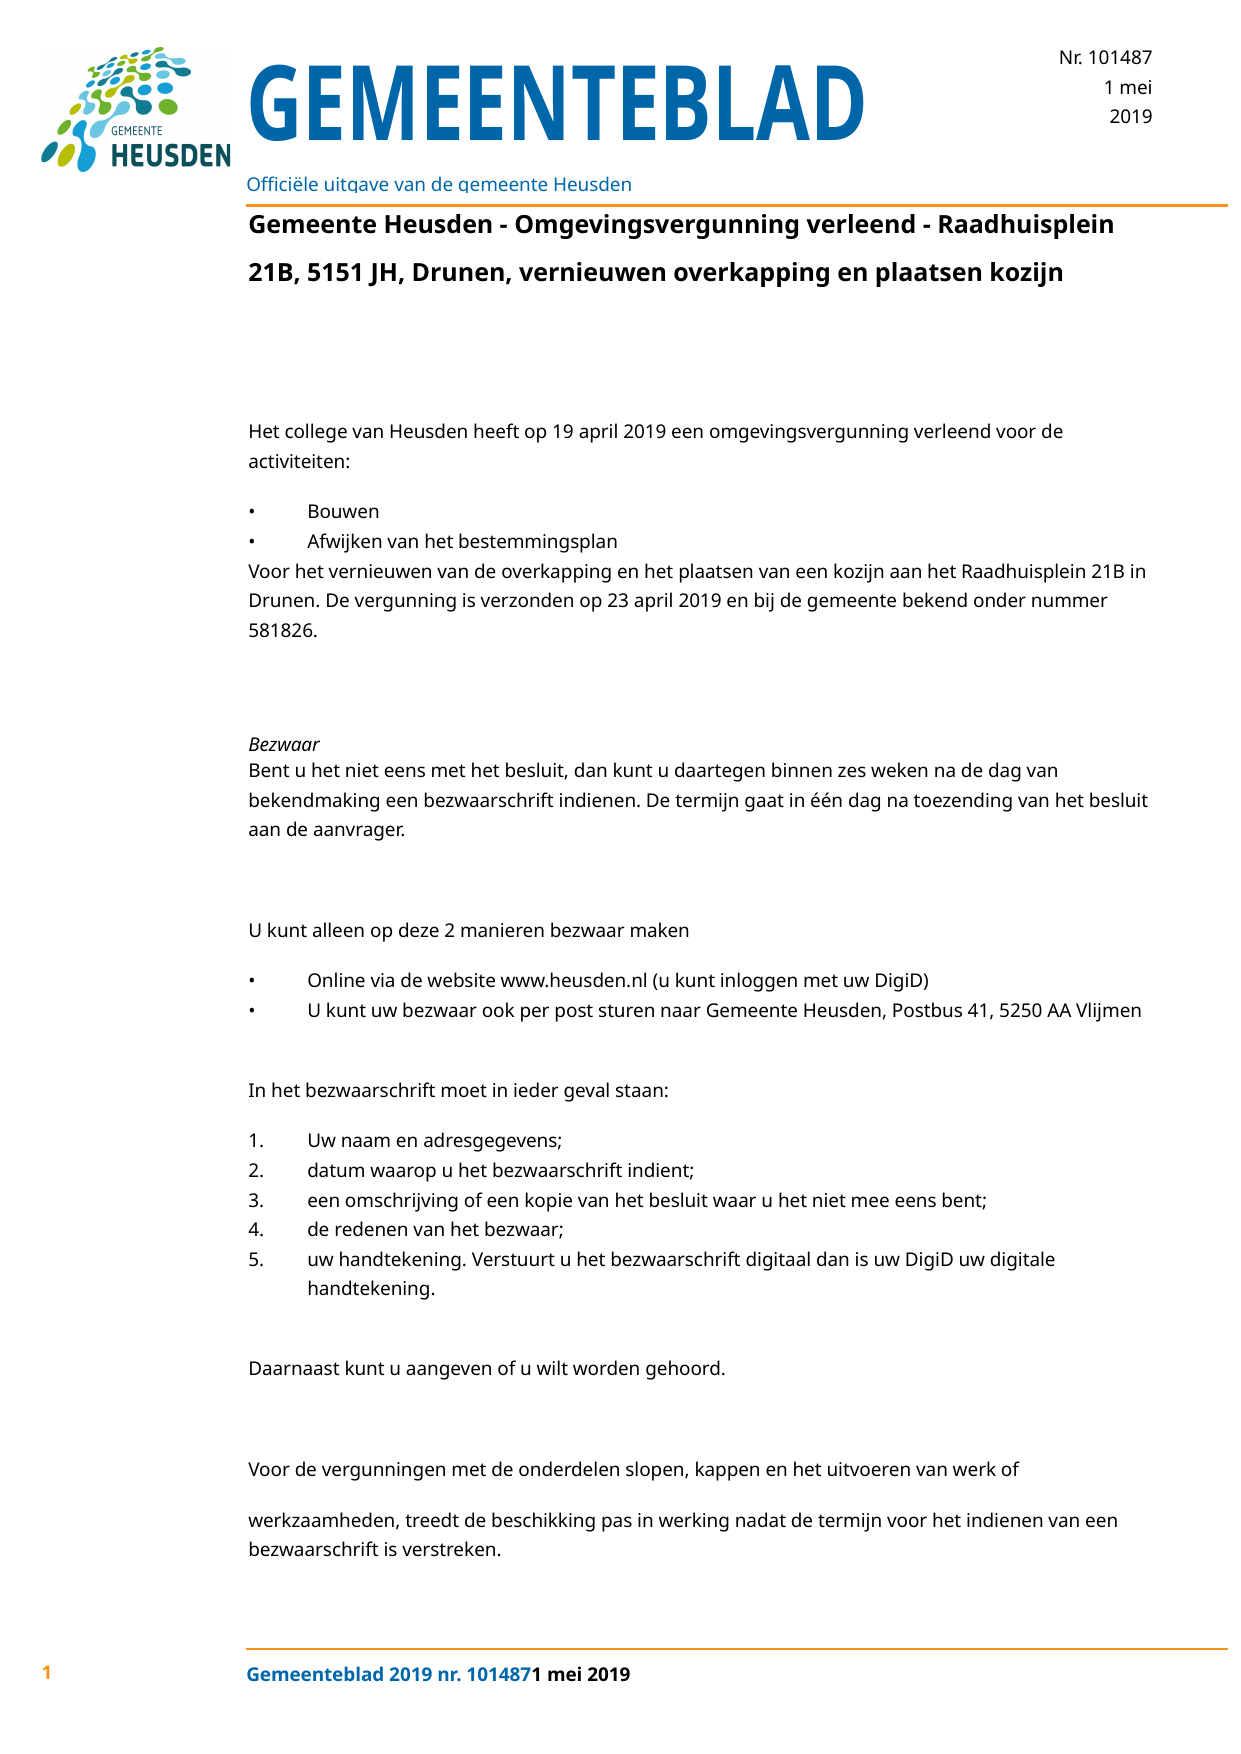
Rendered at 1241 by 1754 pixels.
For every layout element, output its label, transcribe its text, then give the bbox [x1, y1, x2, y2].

list datum waarop u het bezwaarschrift indient; [248, 1157, 1152, 1183]
list Online via de website www.heusden.nl (u kunt inloggen met uw DigiD) [248, 968, 1152, 993]
text Het college van Heusden heeft op 19 april 2019 een omgevingsvergunning verleend voor de activiteiten: [248, 419, 1152, 474]
text In het bezwaarschrift moet in ieder geval staan: [248, 1077, 1152, 1103]
text Bent u het niet eens met het besluit, dan kunt u daartegen binnen zes weken na de dag van bekendmaking een bezwaarschrift indienen. De termijn gaat in één dag na toezending van het besluit aan de aanvrager. [248, 757, 1152, 842]
text Bezwaar [248, 731, 1152, 757]
text werkzaamheden, treedt de beschikking pas in werking nadat de termijn voor het indienen van een bezwaarschrift is verstreken. [248, 1507, 1152, 1562]
picture [41, 47, 231, 172]
text Voor de vergunningen met de onderdelen slopen, kappen en het uitvoeren van werk of [248, 1456, 1152, 1482]
text Voor het vernieuwen van de overkapping en het plaatsen van een kozijn aan het Raadhuisplein 21B in Drunen. De vergunning is verzonden op 23 april 2019 en bij de gemeente bekend onder nummer 581826. [248, 558, 1152, 643]
list uw handtekening. Verstuurt u het bezwaarschrift digitaal dan is uw DigiD uw digitale handtekening. [248, 1246, 1152, 1301]
list Bouwen [248, 499, 1152, 524]
text Daarnaast kunt u aangeven of u wilt worden gehoord. [248, 1356, 1152, 1381]
list de redenen van het bezwaar; [248, 1216, 1152, 1242]
text Gemeente Heusden - Omgevingsvergunning verleend - Raadhuisplein 21B, 5151 JH, Drunen, vernieuwen overkapping en plaatsen kozijn [248, 207, 1152, 288]
text U kunt alleen op deze 2 manieren bezwaar maken [248, 917, 1152, 943]
list Uw naam en adresgegevens; [248, 1128, 1152, 1153]
list U kunt uw bezwaar ook per post sturen naar Gemeente Heusden, Postbus 41, 5250 AA Vlijmen [248, 997, 1152, 1023]
list een omschrijving of een kopie van het besluit waar u het niet mee eens bent; [248, 1187, 1152, 1212]
list Afwijken van het bestemmingsplan [248, 528, 1152, 554]
